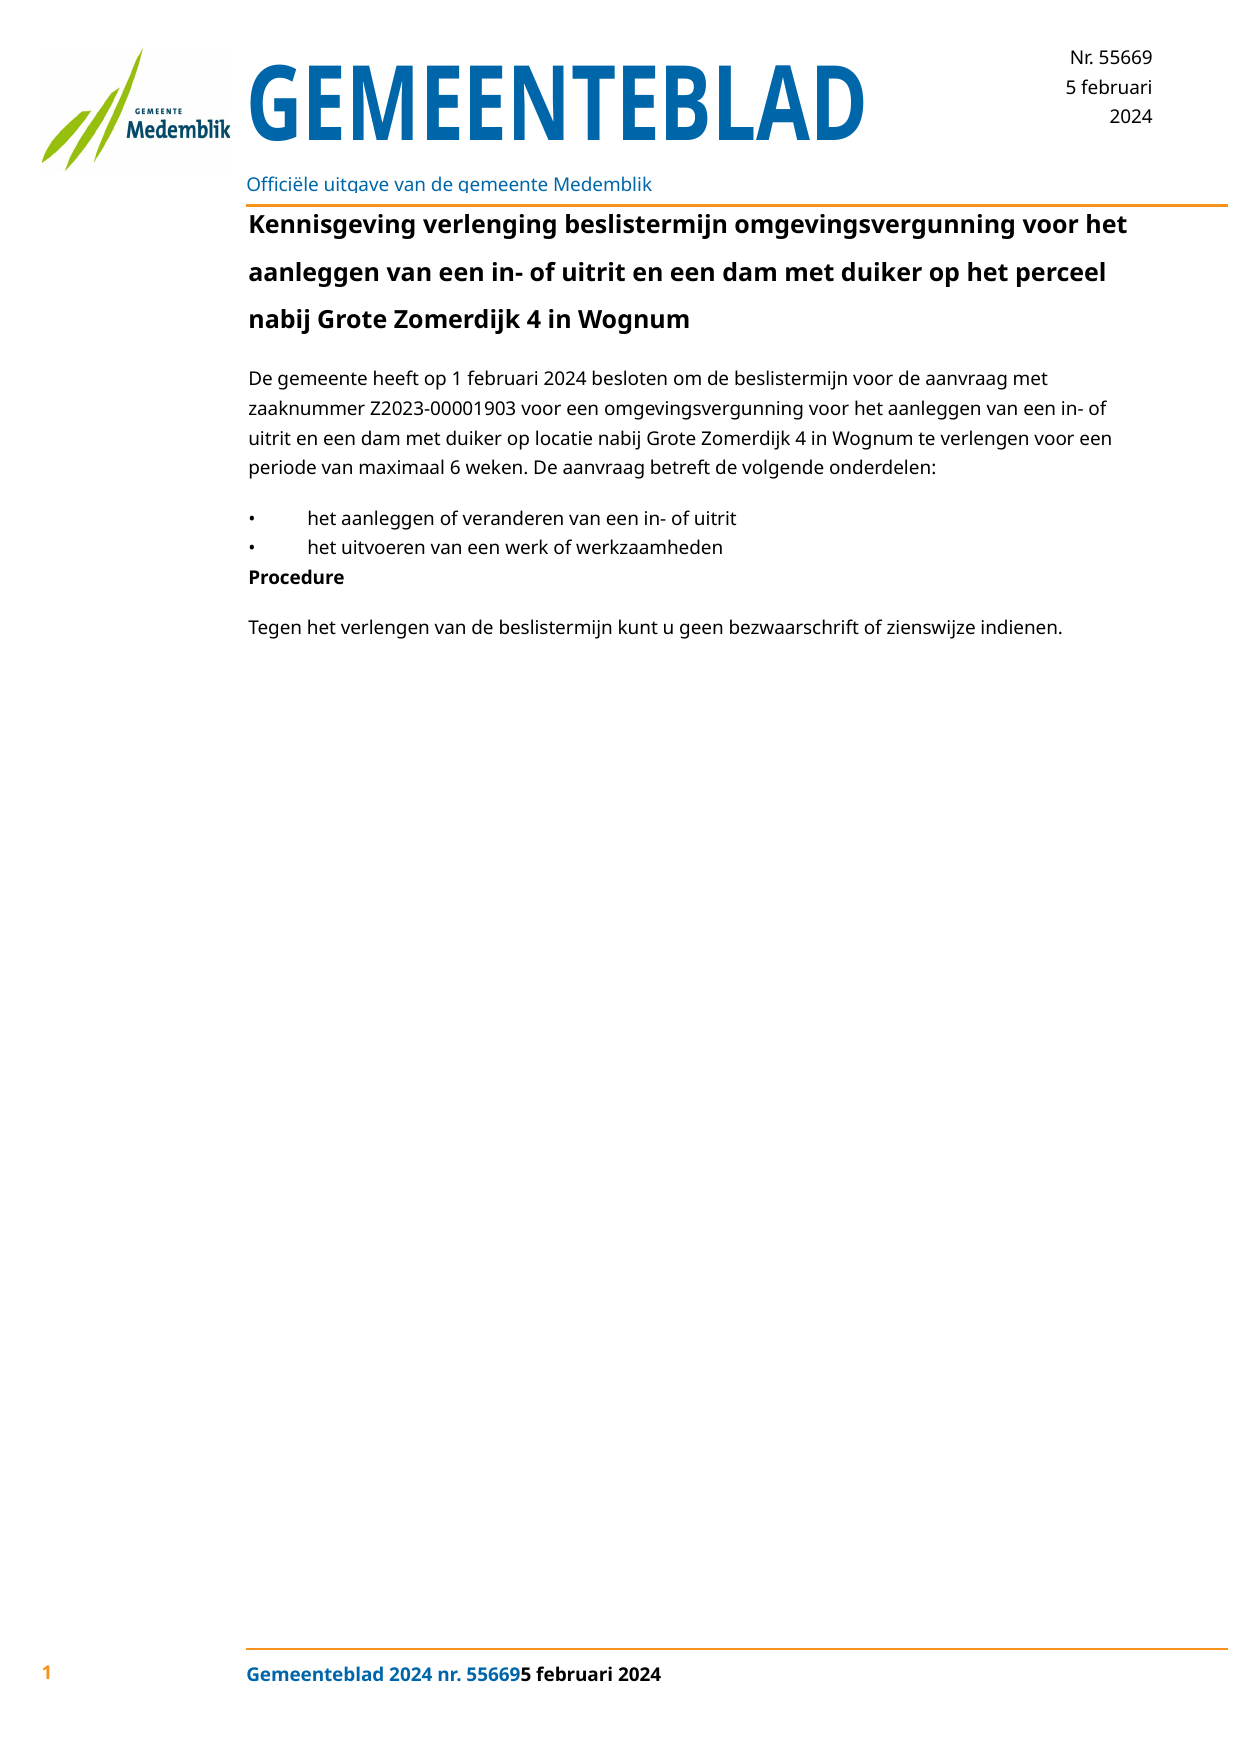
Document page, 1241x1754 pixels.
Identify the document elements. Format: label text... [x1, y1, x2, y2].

picture [41, 47, 231, 172]
text Kennisgeving verlenging beslistermijn omgevingsvergunning voor het aanleggen van een in- of uitrit en een dam met duiker op het perceel nabij Grote Zomerdijk 4 in Wognum [248, 207, 1152, 336]
list het aanleggen of veranderen van een in- of uitrit [248, 505, 1152, 530]
text De gemeente heeft op 1 februari 2024 besloten om de beslistermijn voor de aanvraag met zaaknummer Z2023-00001903 voor een omgevingsvergunning voor het aanleggen van een in- of uitrit en een dam met duiker op locatie nabij Grote Zomerdijk 4 in Wognum te verlengen voor een periode van maximaal 6 weken. De aanvraag betreft de volgende onderdelen: [248, 366, 1152, 480]
list het uitvoeren van een werk of werkzaamheden [248, 534, 1152, 560]
text Procedure [248, 564, 1152, 589]
text Tegen het verlengen van de beslistermijn kunt u geen bezwaarschrift of zienswijze indienen. [248, 614, 1152, 640]
